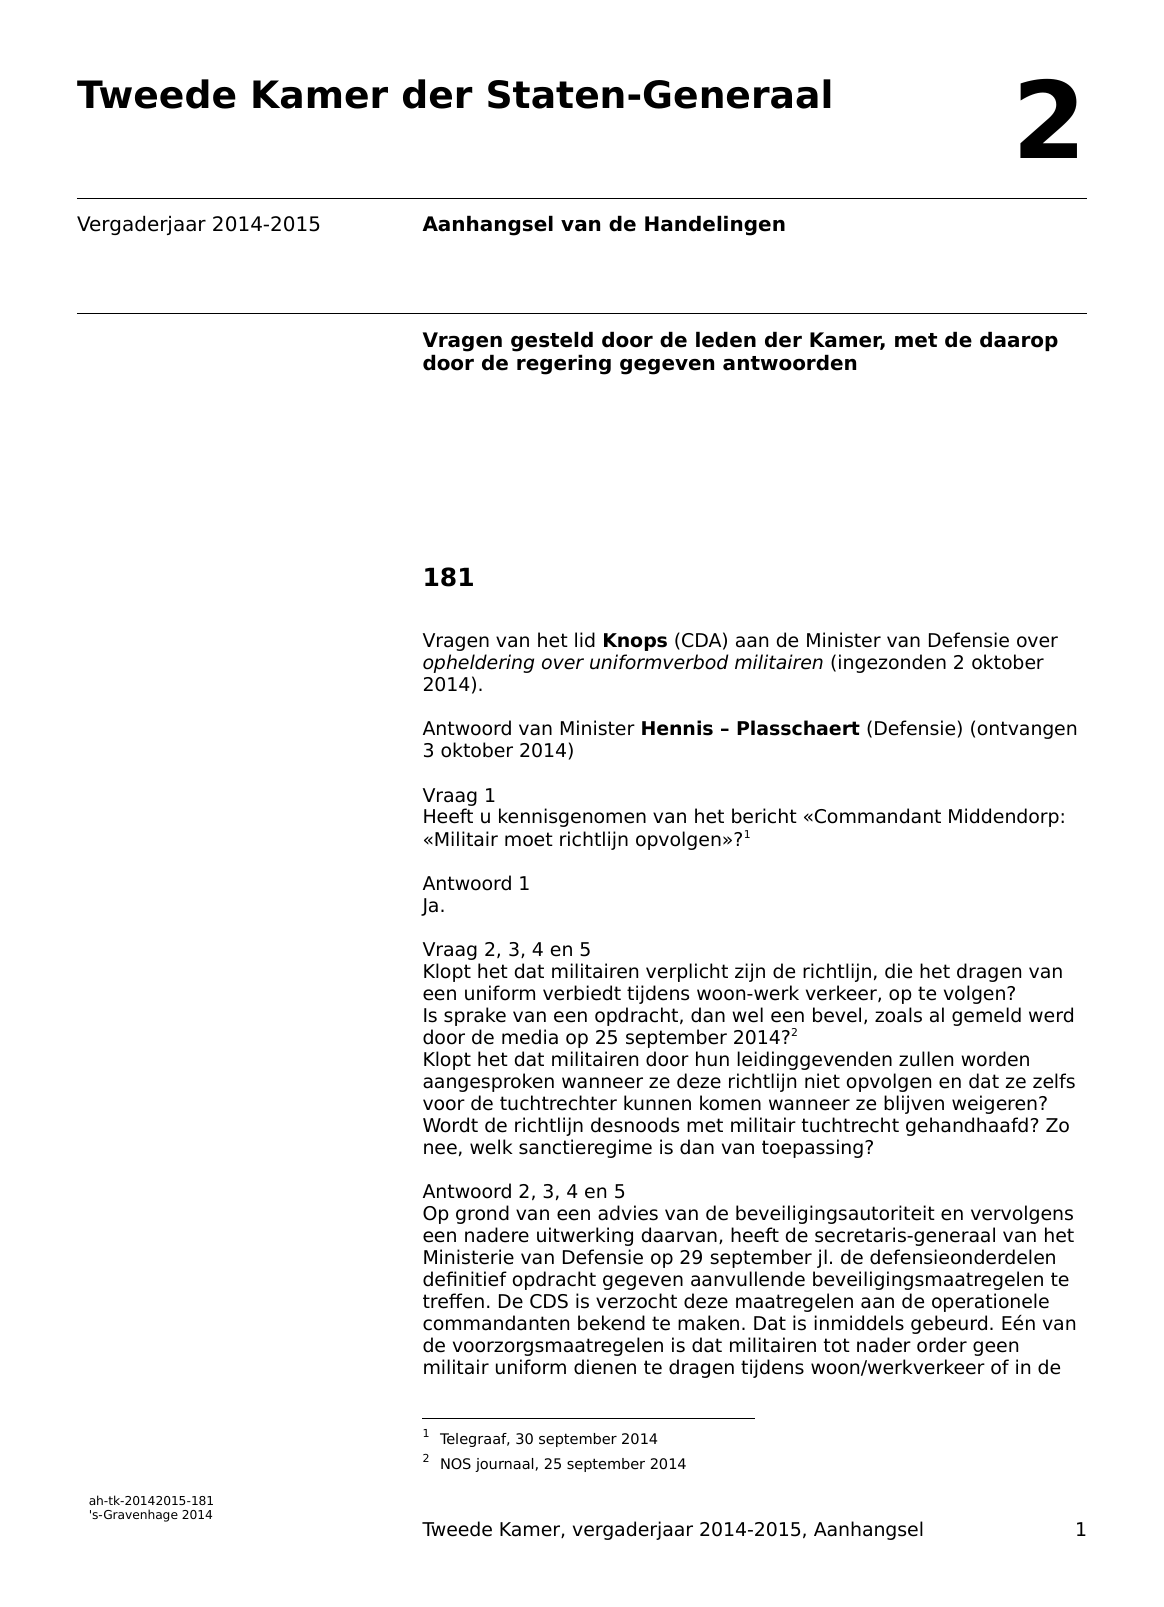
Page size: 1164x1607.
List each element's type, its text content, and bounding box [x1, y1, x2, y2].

text NOS journaal, 25 september 2014 [422, 1452, 1087, 1474]
table_cell [77, 314, 422, 375]
text Vragen van het lid Knops (CDA) aan de Minister van Defensie over opheldering over uniformverbod militairen (ingezonden 2 oktober 2014). [422, 630, 1087, 696]
text 's-Gravenhage 2014 [88, 1508, 323, 1522]
text Op grond van een advies van de beveiligingsautoriteit en vervolgens een nadere uitwerking daarvan, heeft de secretaris-generaal van het Ministerie van Defensie op 29 september jl. de defensieonderdelen definitief opdracht gegeven aanvullende beveiligingsmaatregelen te treffen. De CDS is verzocht deze maatregelen aan de operationele commandanten bekend te maken. Dat is inmiddels gebeurd. Eén van de voorzorgsmaatregelen is dat militairen tot nader order geen militair uniform dienen te dragen tijdens woon/werkverkeer of in de [422, 1203, 1087, 1378]
text Wordt de richtlijn desnoods met militair tuchtrecht gehandhaafd? Zo nee, welk sanctieregime is dan van toepassing? [422, 1114, 1087, 1158]
table_header Tweede Kamer der Staten-Generaal [77, 59, 886, 198]
text 181 [422, 563, 1087, 592]
text Antwoord van Minister Hennis – Plasschaert (Defensie) (ontvangen 3 oktober 2014) [422, 718, 1087, 762]
text Ja. [422, 894, 1087, 917]
text ah-tk-20142015-181 [88, 1494, 323, 1508]
text Heeft u kennisgenomen van het bericht «Commandant Middendorp: «Militair moet richtlijn opvolgen»? [422, 806, 1087, 850]
text Vraag 2, 3, 4 en 5 [422, 939, 1087, 961]
table_cell Vergaderjaar 2014-2015 [77, 199, 422, 313]
text Telegraaf, 30 september 2014 [422, 1427, 1087, 1449]
table_cell Aanhangsel van de Handelingen [422, 199, 1087, 313]
text Klopt het dat militairen door hun leidinggevenden zullen worden aangesproken wanneer ze deze richtlijn niet opvolgen en dat ze zelfs voor de tuchtrechter kunnen komen wanneer ze blijven weigeren? [422, 1049, 1087, 1114]
table_header 2 [886, 59, 1087, 198]
text Antwoord 2, 3, 4 en 5 [422, 1181, 1087, 1203]
text Is sprake van een opdracht, dan wel een bevel, zoals al gemeld werd door de media op 25 september 2014? [422, 1005, 1087, 1049]
text Klopt het dat militairen verplicht zijn de richtlijn, die het dragen van een uniform verbiedt tijdens woon-werk verkeer, op te volgen? [422, 961, 1087, 1005]
text Antwoord 1 [422, 873, 1087, 894]
text Vraag 1 [422, 784, 1087, 806]
table_cell Vragen gesteld door de leden der Kamer, met de daarop door de regering gegeven antwoorden [422, 314, 1087, 375]
